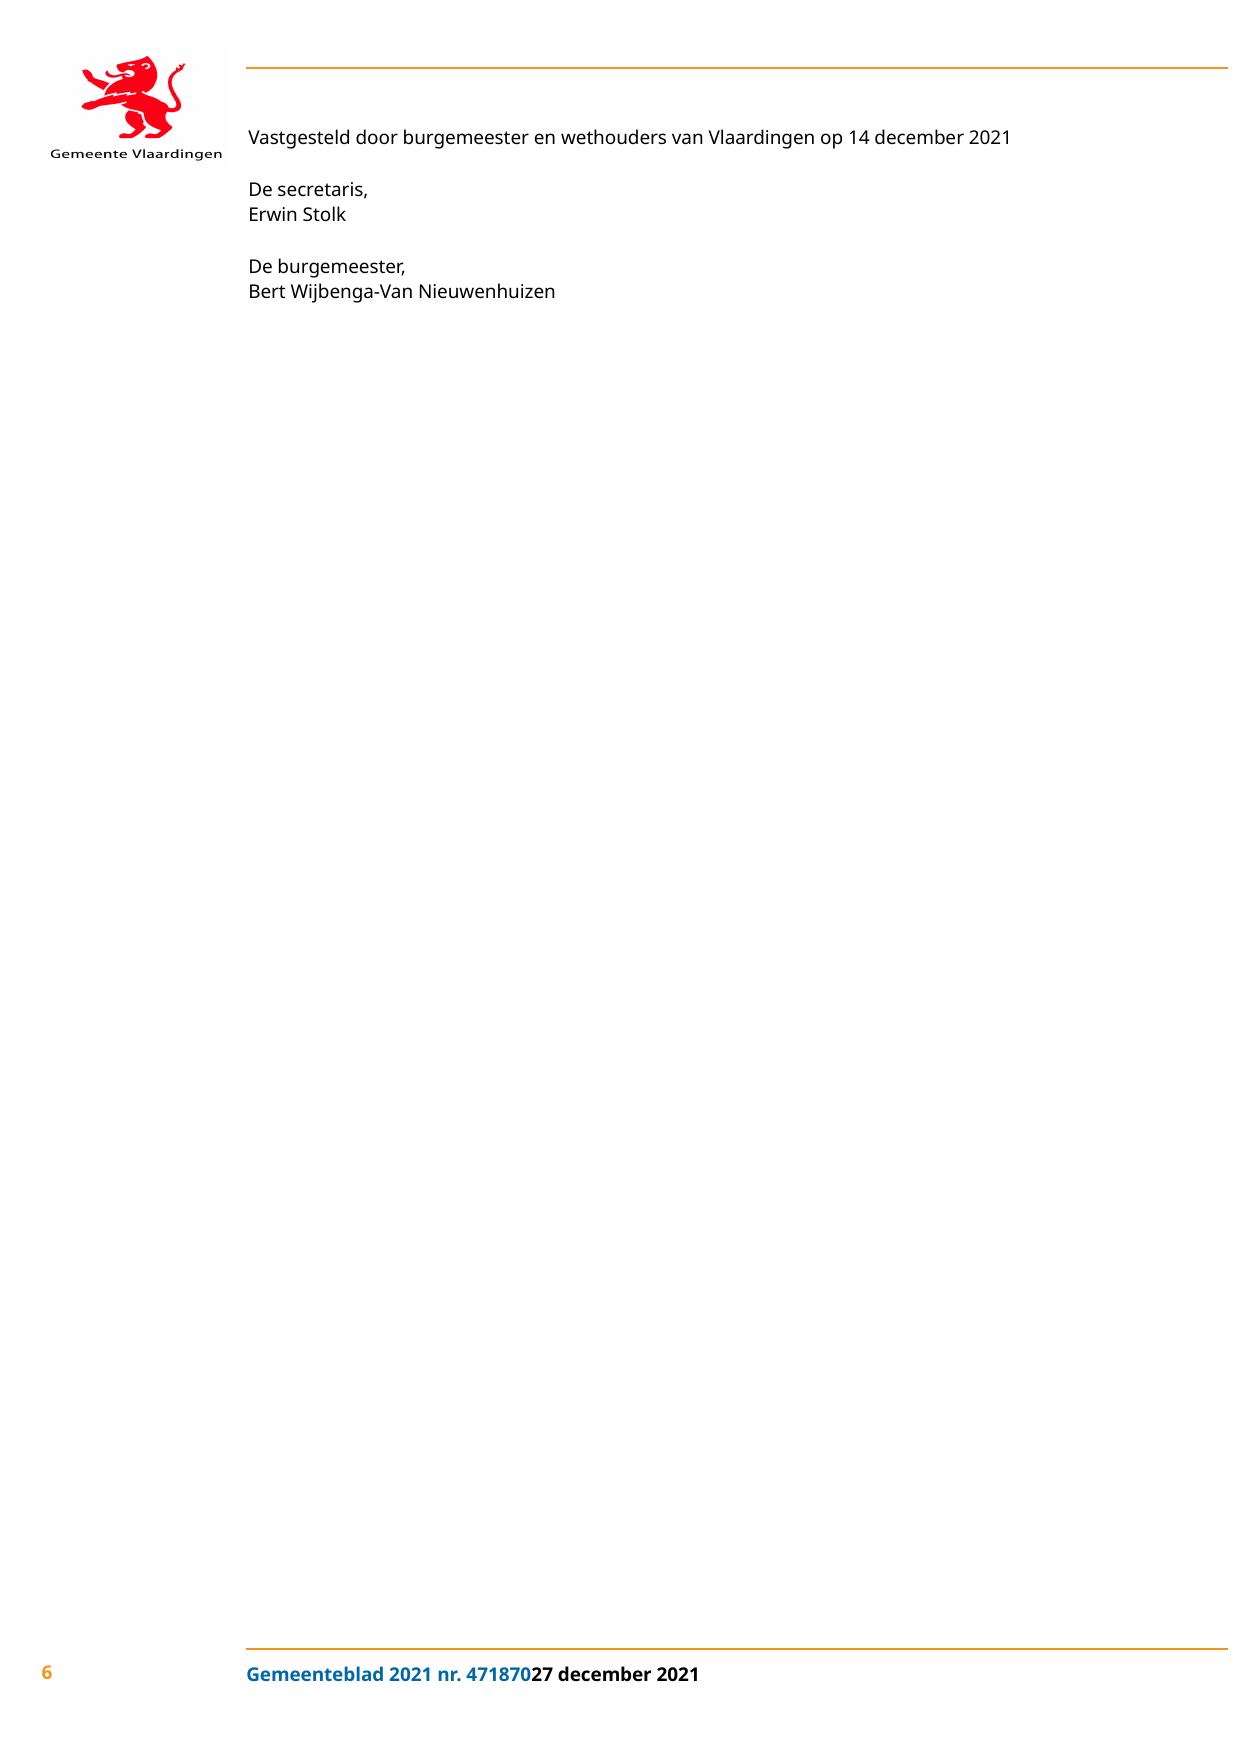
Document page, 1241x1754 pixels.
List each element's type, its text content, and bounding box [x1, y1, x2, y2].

text De burgemeester, [248, 253, 1152, 279]
picture [41, 47, 231, 172]
text De secretaris, [248, 176, 1152, 202]
text Erwin Stolk [248, 202, 1152, 227]
text Vastgesteld door burgemeester en wethouders van Vlaardingen op 14 december 2021 [248, 124, 1152, 150]
text Bert Wijbenga-Van Nieuwenhuizen [248, 279, 1152, 304]
